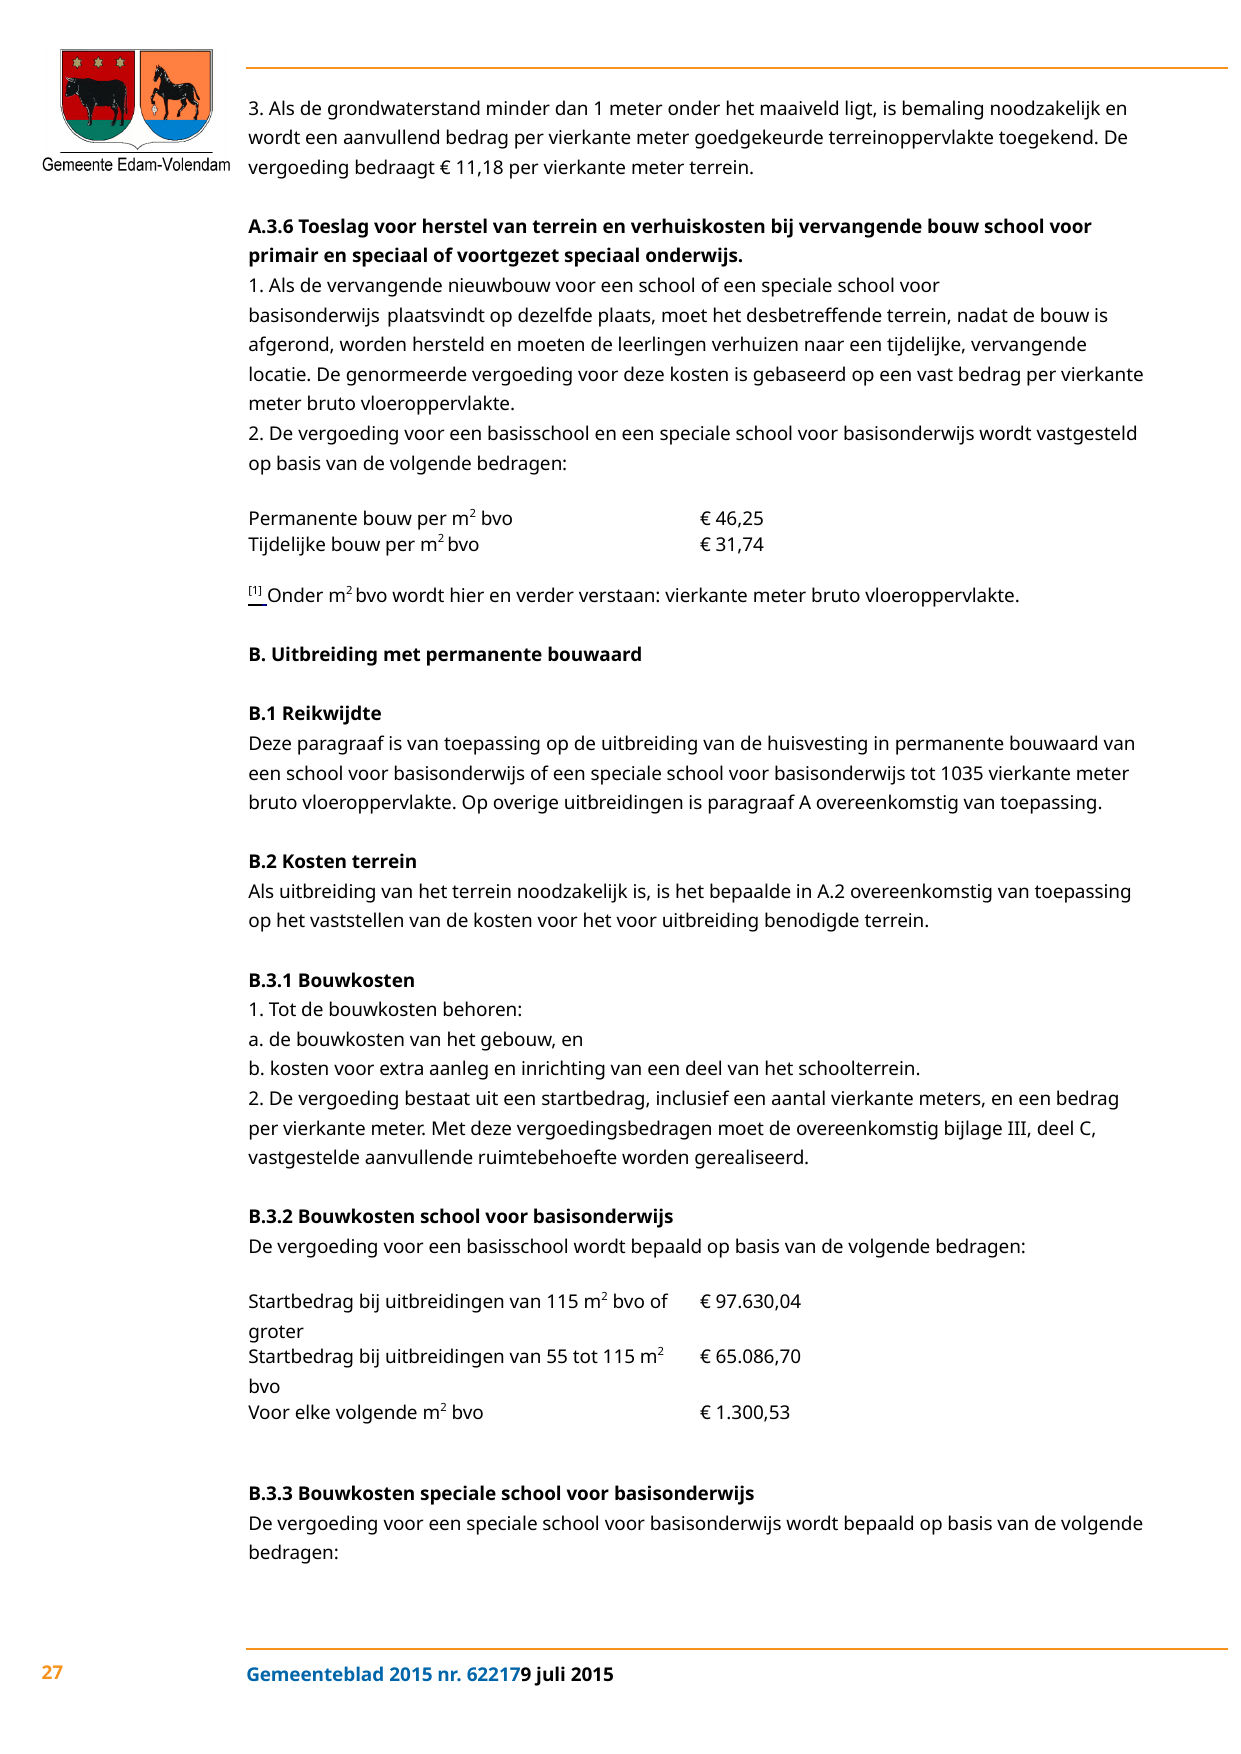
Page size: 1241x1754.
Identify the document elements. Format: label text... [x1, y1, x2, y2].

text B.3.2 Bouwkosten school voor basisonderwijs [248, 1203, 1152, 1229]
text B.3.3 Bouwkosten speciale school voor basisonderwijs [248, 1480, 1152, 1506]
table_cell Startbedrag bij uitbreidingen van 55 tot 115 m2 bvo [248, 1344, 700, 1399]
text B.3.1 Bouwkosten [248, 967, 1152, 993]
text B.2 Kosten terrein [248, 848, 1152, 874]
text Als uitbreiding van het terrein noodzakelijk is, is het bepaalde in A.2 overeenkomstig van toepassing op het vaststellen van de kosten voor het voor uitbreiding benodigde terrein. [248, 878, 1152, 933]
picture [41, 47, 231, 172]
table_header Startbedrag bij uitbreidingen van 115 m2 bvo of groter [248, 1289, 700, 1344]
text 3. Als de grondwaterstand minder dan 1 meter onder het maaiveld ligt, is bemaling noodzakelijk en wordt een aanvullend bedrag per vierkante meter goedgekeurde terreinoppervlakte toegekend. De vergoeding bedraagt € 11,18 per vierkante meter terrein. [248, 95, 1152, 180]
table_cell € 1.300,53 [700, 1399, 1152, 1425]
text 1. Tot de bouwkosten behoren: [248, 996, 1152, 1022]
table_header Permanente bouw per m2 bvo [248, 505, 700, 531]
table_header € 46,25 [700, 505, 1152, 531]
table_header € 97.630,04 [700, 1289, 1152, 1344]
text De vergoeding voor een speciale school voor basisonderwijs wordt bepaald op basis van de volgende bedragen: [248, 1510, 1152, 1565]
text De vergoeding voor een basisschool wordt bepaald op basis van de volgende bedragen: [248, 1233, 1152, 1259]
text Deze paragraaf is van toepassing op de uitbreiding van de huisvesting in permanente bouwaard van een school voor basisonderwijs of een speciale school voor basisonderwijs tot 1035 vierkante meter bruto vloeroppervlakte. Op overige uitbreidingen is paragraaf A overeenkomstig van toepassing. [248, 730, 1152, 815]
table_cell € 31,74 [700, 531, 1152, 557]
table_cell € 65.086,70 [700, 1344, 1152, 1399]
text 1. Als de vervangende nieuwbouw voor een school of een speciale school voor basisonderwijs plaatsvindt op dezelfde plaats, moet het desbetreffende terrein, nadat de bouw is afgerond, worden hersteld en moeten de leerlingen verhuizen naar een tijdelijke, vervangende locatie. De genormeerde vergoeding voor deze kosten is gebaseerd op een vast bedrag per vierkante meter bruto vloeroppervlakte. [248, 272, 1152, 416]
text 2. De vergoeding bestaat uit een startbedrag, inclusief een aantal vierkante meters, en een bedrag per vierkante meter. Met deze vergoedingsbedragen moet de overeenkomstig bijlage III, deel C, vastgestelde aanvullende ruimtebehoefte worden gerealiseerd. [248, 1085, 1152, 1170]
text 2. De vergoeding voor een basisschool en een speciale school voor basisonderwijs wordt vastgesteld op basis van de volgende bedragen: [248, 420, 1152, 476]
table_cell Tijdelijke bouw per m2 bvo [248, 531, 700, 557]
table_cell Voor elke volgende m2 bvo [248, 1399, 700, 1425]
text [1] Onder m2 bvo wordt hier en verder verstaan: vierkante meter bruto vloeroppervlakte. [248, 582, 1152, 608]
text A.3.6 Toeslag voor herstel van terrein en verhuiskosten bij vervangende bouw school voor primair en speciaal of voortgezet speciaal onderwijs. [248, 213, 1152, 268]
text B. Uitbreiding met permanente bouwaard [248, 641, 1152, 667]
text B.1 Reikwijdte [248, 701, 1152, 726]
text a. de bouwkosten van het gebouw, en [248, 1026, 1152, 1052]
text b. kosten voor extra aanleg en inrichting van een deel van het schoolterrein. [248, 1056, 1152, 1081]
